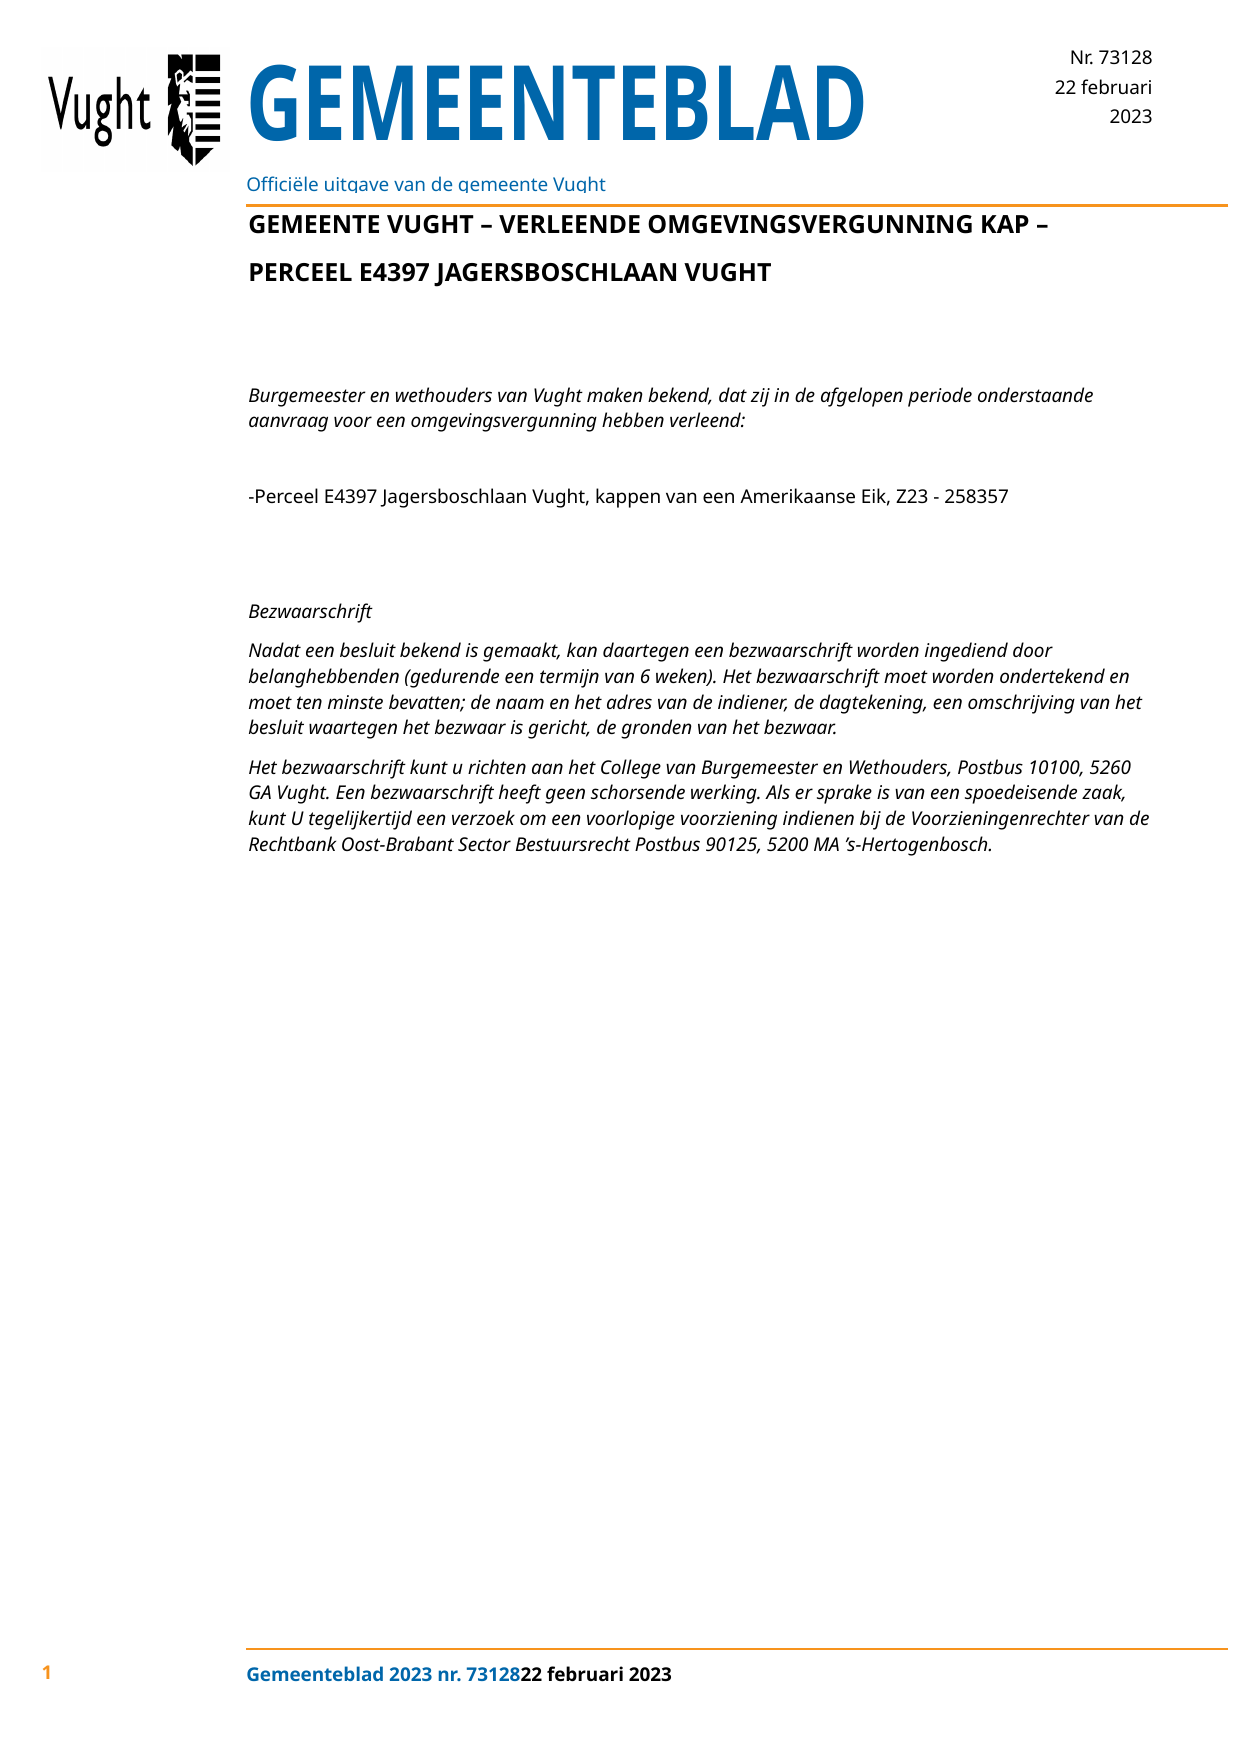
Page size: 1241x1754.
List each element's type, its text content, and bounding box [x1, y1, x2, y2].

text Nadat een besluit bekend is gemaakt, kan daartegen een bezwaarschrift worden ingediend door belanghebbenden (gedurende een termijn van 6 weken). Het bezwaarschrift moet worden ondertekend en moet ten minste bevatten; de naam en het adres van de indiener, de dagtekening, een omschrijving van het besluit waartegen het bezwaar is gericht, de gronden van het bezwaar. [248, 637, 1152, 740]
text -Perceel E4397 Jagersboschlaan Vught, kappen van een Amerikaanse Eik, Z23 - 258357 [248, 484, 1152, 509]
text Bezwaarschrift [248, 598, 1152, 624]
picture [41, 47, 231, 172]
text Het bezwaarschrift kunt u richten aan het College van Burgemeester en Wethouders, Postbus 10100, 5260 GA Vught. Een bezwaarschrift heeft geen schorsende werking. Als er sprake is van een spoedeisende zaak, kunt U tegelijkertijd een verzoek om een voorlopige voorziening indienen bij de Voorzieningenrechter van de Rechtbank Oost-Brabant Sector Bestuursrecht Postbus 90125, 5200 MA ’s-Hertogenbosch. [248, 754, 1152, 857]
text Burgemeester en wethouders van Vught maken bekend, dat zij in de afgelopen periode onderstaande aanvraag voor een omgevingsvergunning hebben verleend: [248, 382, 1152, 433]
text GEMEENTE VUGHT – VERLEENDE OMGEVINGSVERGUNNING KAP – PERCEEL E4397 JAGERSBOSCHLAAN VUGHT [248, 207, 1152, 288]
